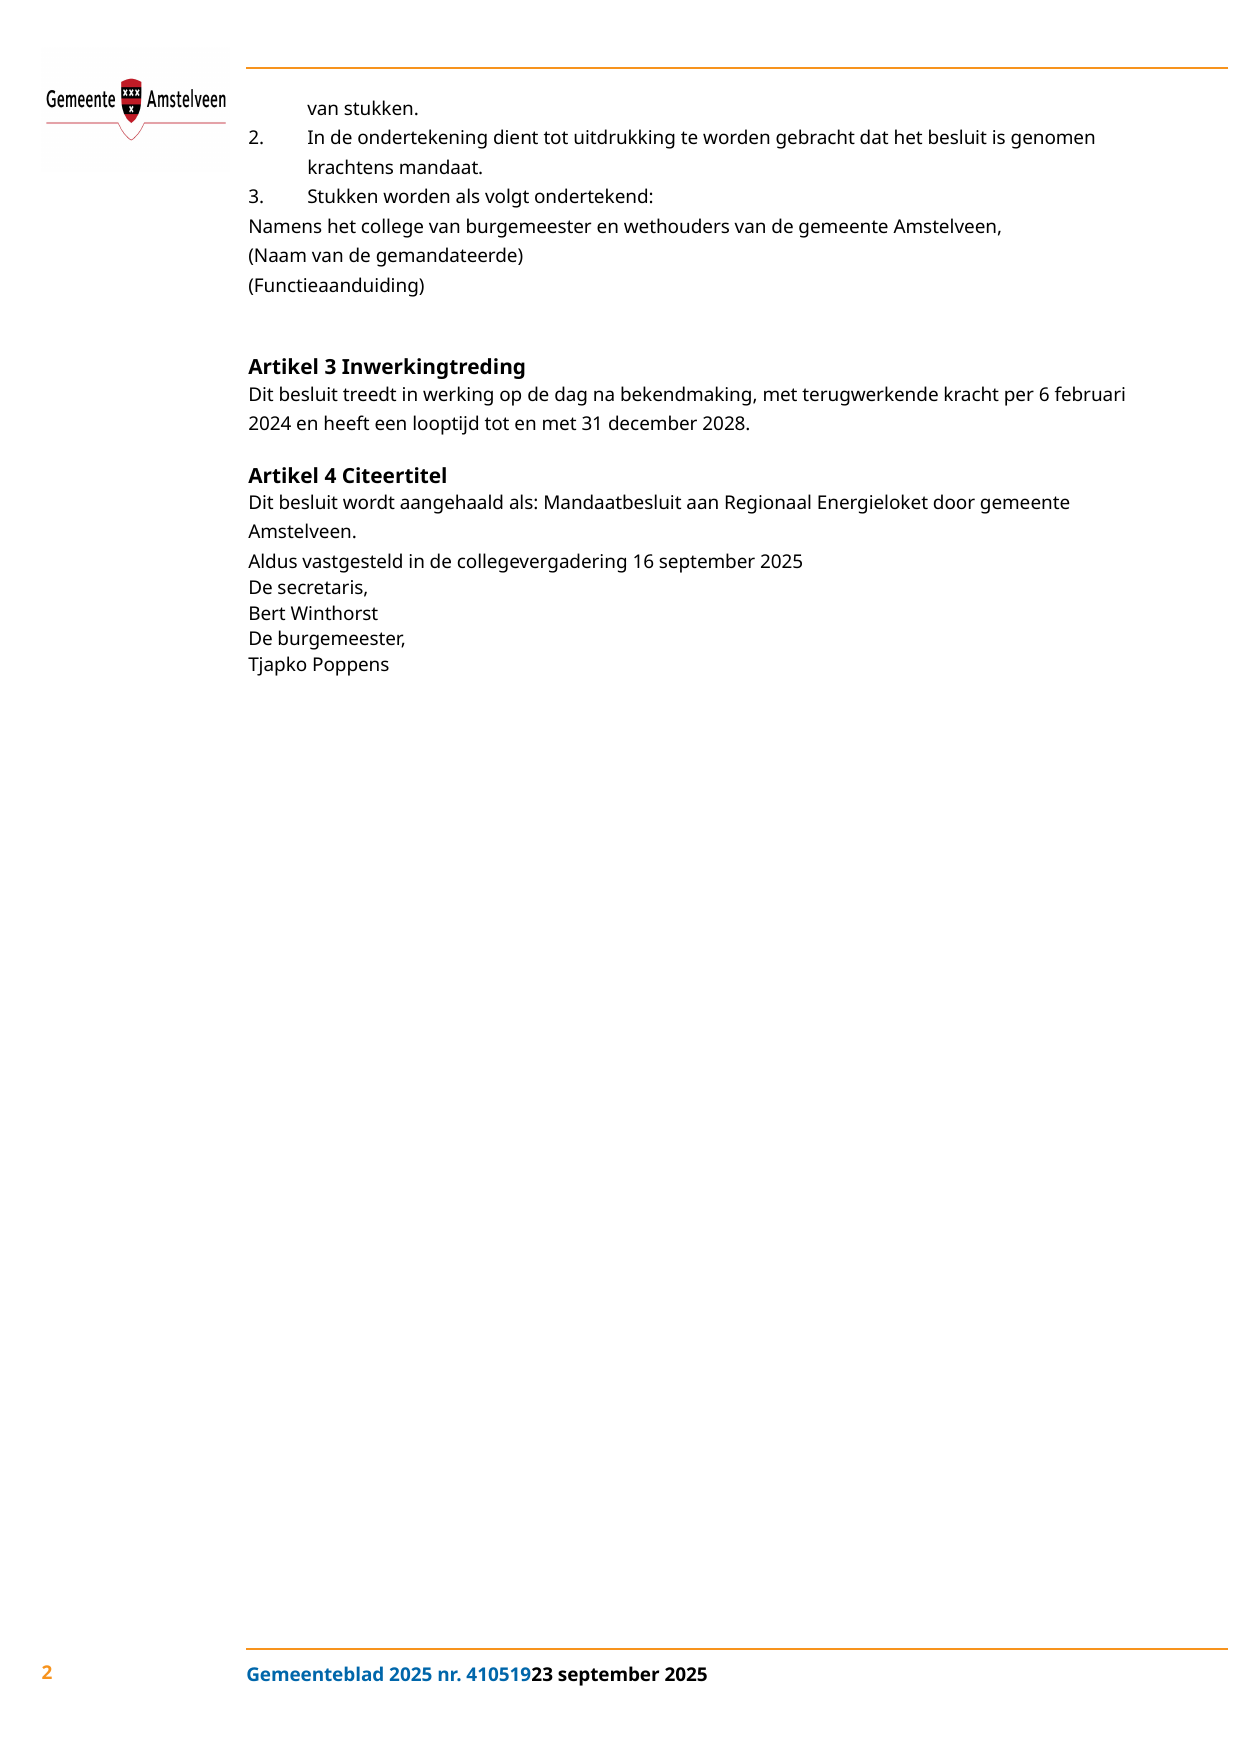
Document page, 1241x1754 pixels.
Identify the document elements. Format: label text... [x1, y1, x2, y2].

list Stukken worden als volgt ondertekend: [248, 183, 1152, 209]
text (Functieaanduiding) [248, 272, 1152, 298]
text Aldus vastgesteld in de collegevergadering 16 september 2025 [248, 548, 1152, 574]
text De burgemeester, [248, 626, 1152, 651]
text De secretaris, [248, 574, 1152, 600]
text Artikel 4 Citeertitel [248, 461, 1152, 489]
text Dit besluit treedt in werking op de dag na bekendmaking, met terugwerkende kracht per 6 februari 2024 en heeft een looptijd tot en met 31 december 2028. [248, 381, 1152, 436]
text Bert Winthorst [248, 600, 1152, 626]
text Dit besluit wordt aangehaald als: Mandaatbesluit aan Regionaal Energieloket door gemeente Amstelveen. [248, 489, 1152, 544]
text (Naam van de gemandateerde) [248, 243, 1152, 268]
list In de ondertekening dient tot uitdrukking te worden gebracht dat het besluit is genomen krachtens mandaat. [248, 124, 1152, 180]
text Namens het college van burgemeester en wethouders van de gemeente Amstelveen, [248, 213, 1152, 239]
list van stukken. [248, 95, 1152, 121]
text Artikel 3 Inwerkingtreding [248, 352, 1152, 381]
picture [41, 47, 231, 172]
text Tjapko Poppens [248, 651, 1152, 677]
